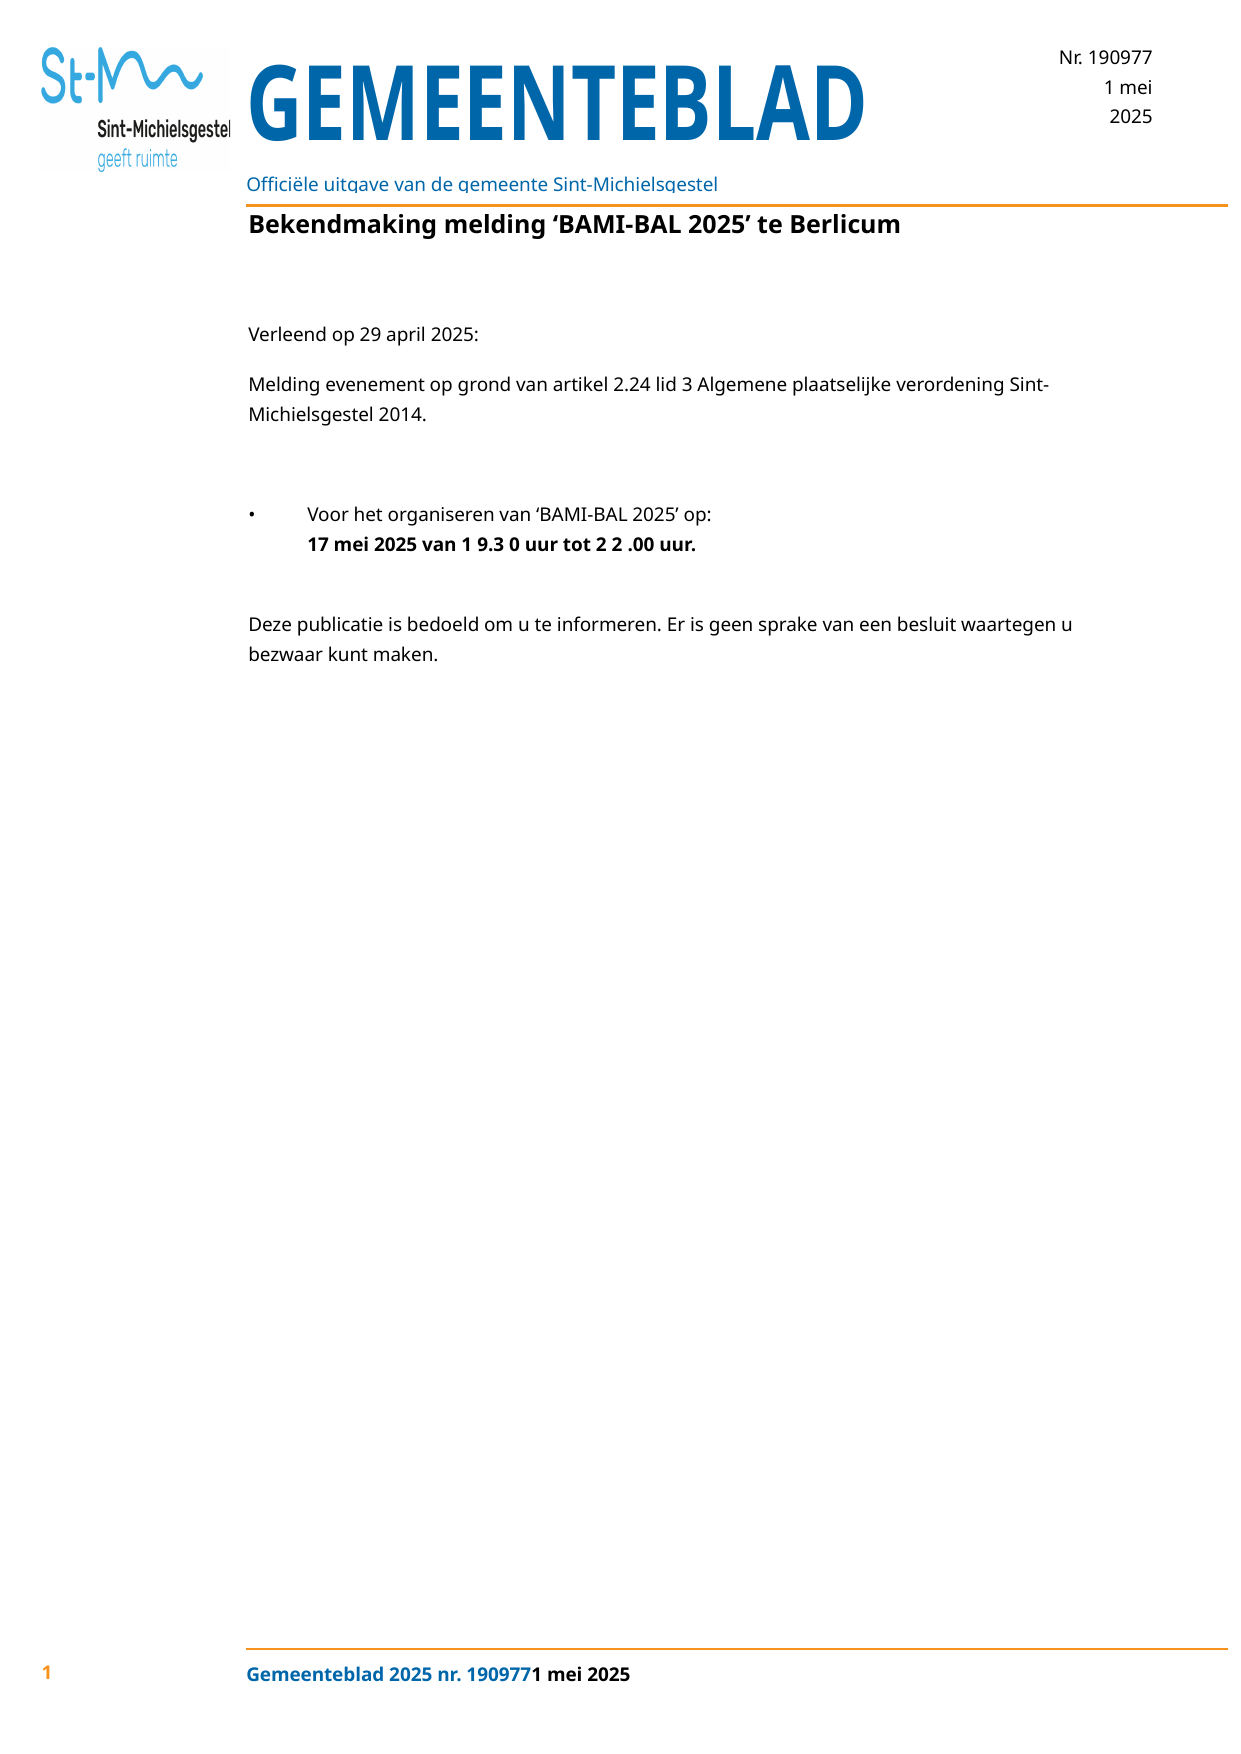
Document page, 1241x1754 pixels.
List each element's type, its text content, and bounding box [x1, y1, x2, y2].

text Verleend op 29 april 2025: [248, 321, 1152, 346]
picture [41, 47, 231, 172]
list 17 mei 2025 van 1 9.3 0 uur tot 2 2 .00 uur. [248, 531, 1152, 557]
list Voor het organiseren van ‘BAMI-BAL 2025’ op: [248, 502, 1152, 527]
text Deze publicatie is bedoeld om u te informeren. Er is geen sprake van een besluit waartegen u bezwaar kunt maken. [248, 611, 1152, 666]
text Bekendmaking melding ‘BAMI-BAL 2025’ te Berlicum [248, 207, 1152, 241]
text Melding evenement op grond van artikel 2.24 lid 3 Algemene plaatselijke verordening Sint-Michielsgestel 2014. [248, 371, 1152, 426]
